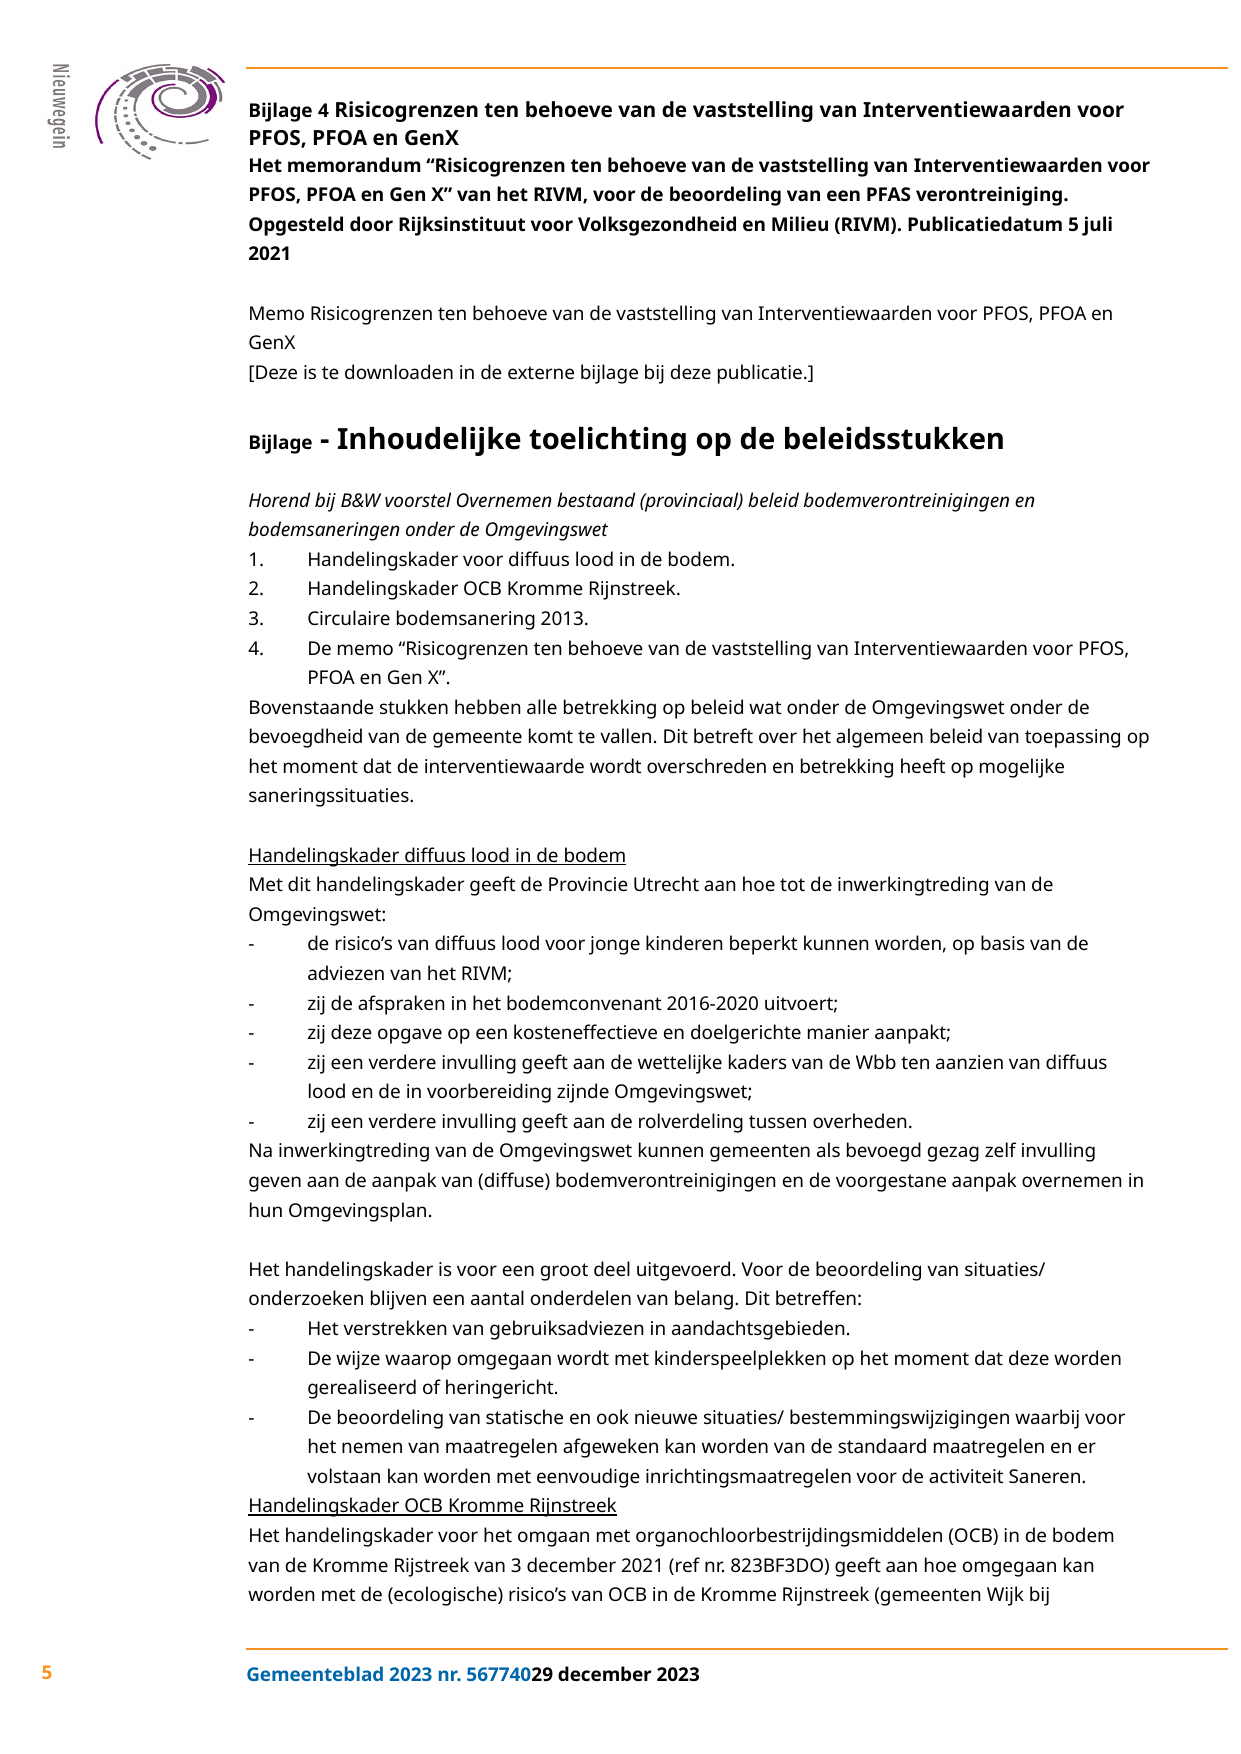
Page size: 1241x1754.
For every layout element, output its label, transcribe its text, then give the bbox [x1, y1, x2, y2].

text Bijlage - Inhoudelijke toelichting op de beleidsstukken [248, 418, 1152, 458]
list zij een verdere invulling geeft aan de rolverdeling tussen overheden. [248, 1108, 1152, 1134]
list zij deze opgave op een kosteneffectieve en doelgerichte manier aanpakt; [248, 1019, 1152, 1045]
list De memo “Risicogrenzen ten behoeve van de vaststelling van Interventiewaarden voor PFOS, PFOA en Gen X”. [248, 635, 1152, 690]
list Het verstrekken van gebruiksadviezen in aandachtsgebieden. [248, 1315, 1152, 1341]
list Handelingskader OCB Kromme Rijnstreek. [248, 576, 1152, 601]
list De wijze waarop omgegaan wordt met kinderspeelplekken op het moment dat deze worden gerealiseerd of heringericht. [248, 1345, 1152, 1400]
text Na inwerkingtreding van de Omgevingswet kunnen gemeenten als bevoegd gezag zelf invulling geven aan de aanpak van (diffuse) bodemverontreinigingen en de voorgestane aanpak overnemen in hun Omgevingsplan. [248, 1138, 1152, 1223]
text Handelingskader diffuus lood in de bodem [248, 842, 1152, 868]
list De beoordeling van statische en ook nieuwe situaties/ bestemmingswijzigingen waarbij voor het nemen van maatregelen afgeweken kan worden van de standaard maatregelen en er volstaan kan worden met eenvoudige inrichtingsmaatregelen voor de activiteit Saneren. [248, 1404, 1152, 1489]
text Memo Risicogrenzen ten behoeve van de vaststelling van Interventiewaarden voor PFOS, PFOA en GenX [248, 300, 1152, 355]
text Horend bij B&W voorstel Overnemen bestaand (provinciaal) beleid bodemverontreinigingen en bodemsaneringen onder de Omgevingswet [248, 487, 1152, 542]
text [Deze is te downloaden in de externe bijlage bij deze publicatie.] [248, 359, 1152, 384]
list Circulaire bodemsanering 2013. [248, 605, 1152, 631]
text Het handelingskader voor het omgaan met organochloorbestrijdingsmiddelen (OCB) in de bodem van de Kromme Rijstreek van 3 december 2021 (ref nr. 823BF3DO) geeft aan hoe omgegaan kan worden met de (ecologische) risico’s van OCB in de Kromme Rijnstreek (gemeenten Wijk bij [248, 1522, 1152, 1607]
text Bijlage 4 Risicogrenzen ten behoeve van de vaststelling van Interventiewaarden voor PFOS, PFOA en GenX [248, 95, 1152, 152]
list Handelingskader voor diffuus lood in de bodem. [248, 546, 1152, 572]
text Het handelingskader is voor een groot deel uitgevoerd. Voor de beoordeling van situaties/ onderzoeken blijven een aantal onderdelen van belang. Dit betreffen: [248, 1256, 1152, 1311]
text Het memorandum “Risicogrenzen ten behoeve van de vaststelling van Interventiewaarden voor PFOS, PFOA en Gen X” van het RIVM, voor de beoordeling van een PFAS verontreiniging. Opgesteld door Rijksinstituut voor Volksgezondheid en Milieu (RIVM). Publicatiedatum 5 juli 2021 [248, 152, 1152, 266]
list zij een verdere invulling geeft aan de wettelijke kaders van de Wbb ten aanzien van diffuus lood en de in voorbereiding zijnde Omgevingswet; [248, 1049, 1152, 1104]
text Met dit handelingskader geeft de Provincie Utrecht aan hoe tot de inwerkingtreding van de Omgevingswet: [248, 871, 1152, 927]
text Handelingskader OCB Kromme Rijnstreek [248, 1493, 1152, 1518]
text Bovenstaande stukken hebben alle betrekking op beleid wat onder de Omgevingswet onder de bevoegdheid van de gemeente komt te vallen. Dit betreft over het algemeen beleid van toepassing op het moment dat de interventiewaarde wordt overschreden en betrekking heeft op mogelijke saneringssituaties. [248, 694, 1152, 808]
list zij de afspraken in het bodemconvenant 2016-2020 uitvoert; [248, 990, 1152, 1016]
picture [41, 47, 231, 172]
list de risico’s van diffuus lood voor jonge kinderen beperkt kunnen worden, op basis van de adviezen van het RIVM; [248, 931, 1152, 986]
